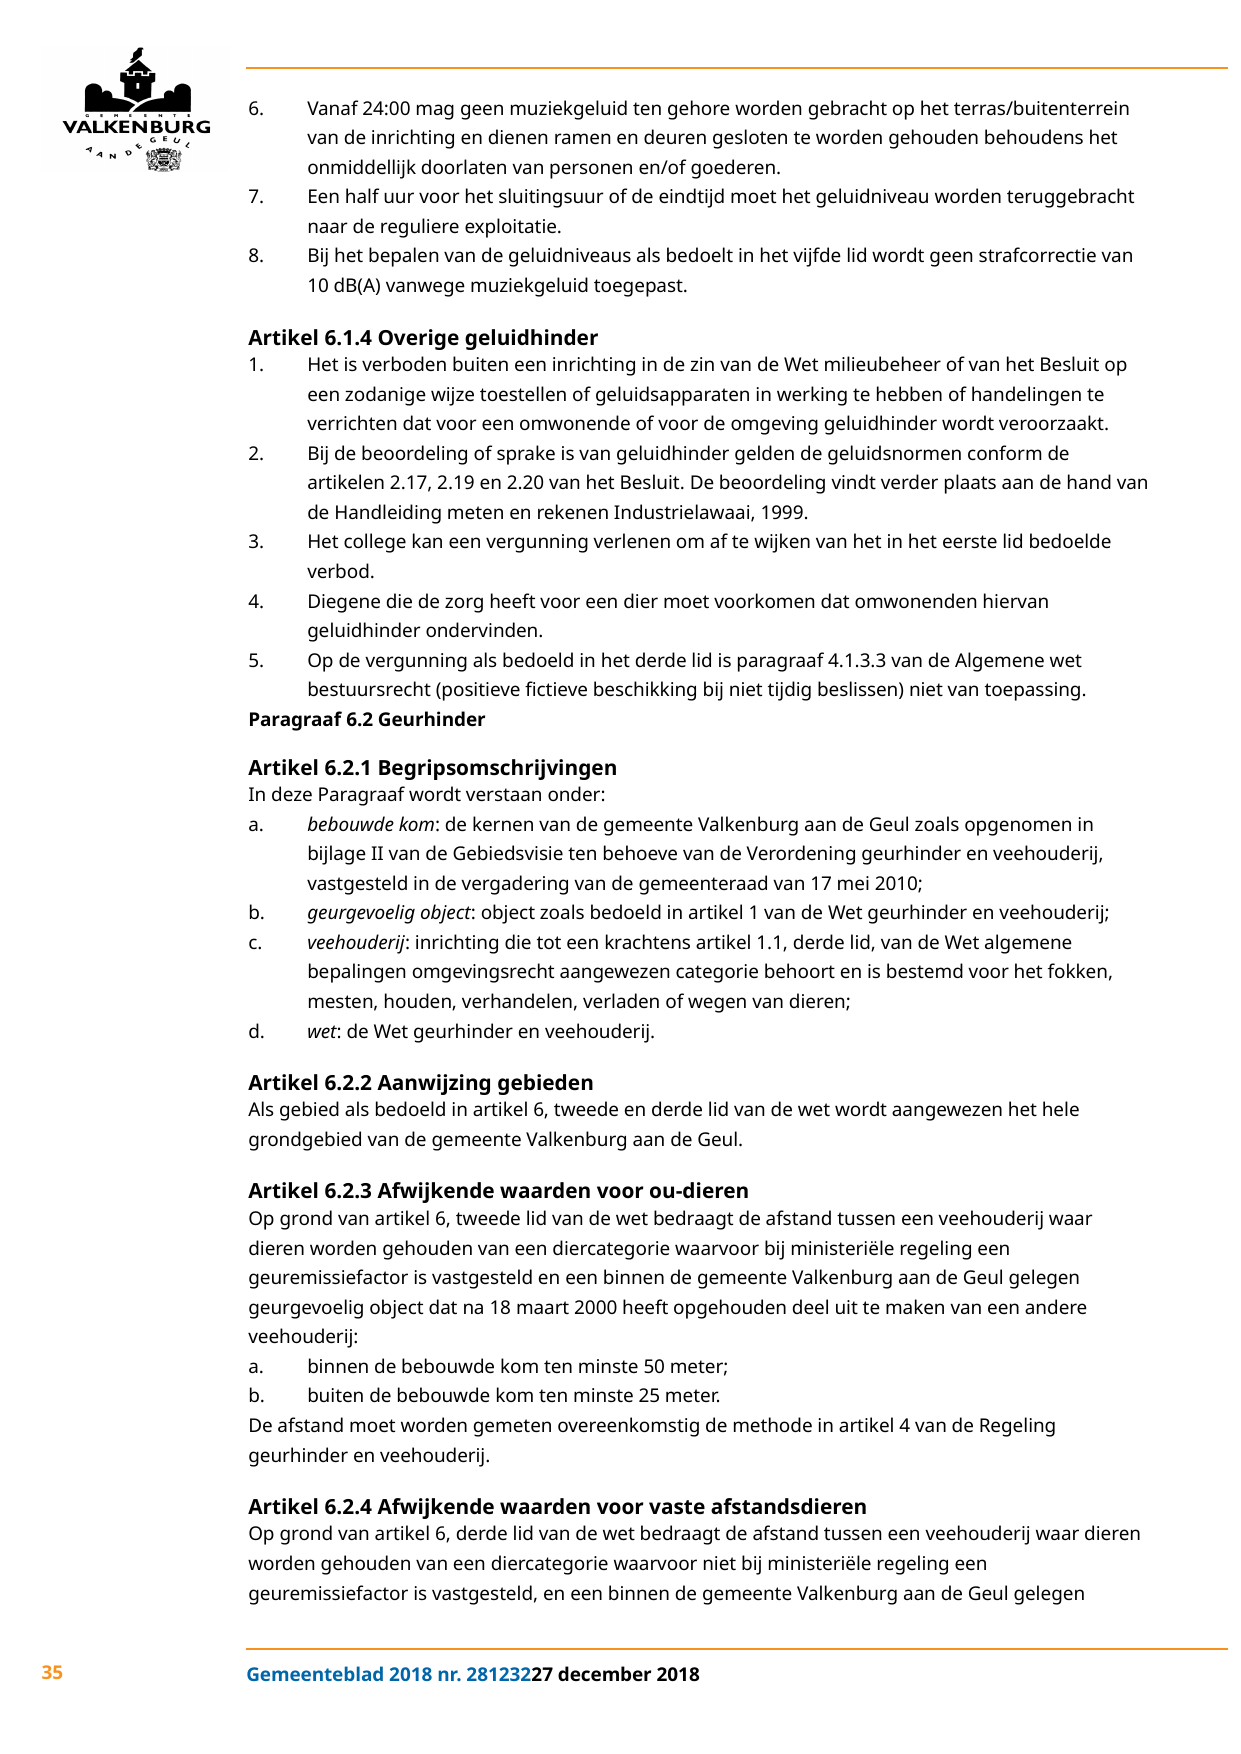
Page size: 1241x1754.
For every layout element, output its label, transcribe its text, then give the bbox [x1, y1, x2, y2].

list buiten de bebouwde kom ten minste 25 meter. [248, 1383, 1152, 1408]
list Diegene die de zorg heeft voor een dier moet voorkomen dat omwonenden hiervan geluidhinder ondervinden. [248, 588, 1152, 643]
list Een half uur voor het sluitingsuur of de eindtijd moet het geluidniveau worden teruggebracht naar de reguliere exploitatie. [248, 183, 1152, 239]
text Op grond van artikel 6, derde lid van de wet bedraagt de afstand tussen een veehouderij waar dieren worden gehouden van een diercategorie waarvoor niet bij ministeriële regeling een geuremissiefactor is vastgesteld, en een binnen de gemeente Valkenburg aan de Geul gelegen [248, 1521, 1152, 1606]
list bebouwde kom: de kernen van de gemeente Valkenburg aan de Geul zoals opgenomen in bijlage II van de Gebiedsvisie ten behoeve van de Verordening geurhinder en veehouderij, vastgesteld in de vergadering van de gemeenteraad van 17 mei 2010; [248, 811, 1152, 896]
text Artikel 6.2.1 Begripsomschrijvingen [248, 753, 1152, 781]
list geurgevoelig object: object zoals bedoeld in artikel 1 van de Wet geurhinder en veehouderij; [248, 899, 1152, 925]
list veehouderij: inrichting die tot een krachtens artikel 1.1, derde lid, van de Wet algemene bepalingen omgevingsrecht aangewezen categorie behoort en is bestemd voor het fokken, mesten, houden, verhandelen, verladen of wegen van dieren; [248, 929, 1152, 1014]
text Op grond van artikel 6, tweede lid van de wet bedraagt de afstand tussen een veehouderij waar dieren worden gehouden van een diercategorie waarvoor bij ministeriële regeling een geuremissiefactor is vastgesteld en een binnen de gemeente Valkenburg aan de Geul gelegen geurgevoelig object dat na 18 maart 2000 heeft opgehouden deel uit te maken van een andere veehouderij: [248, 1205, 1152, 1349]
list Vanaf 24:00 mag geen muziekgeluid ten gehore worden gebracht op het terras/buitenterrein van de inrichting en dienen ramen en deuren gesloten te worden gehouden behoudens het onmiddellijk doorlaten van personen en/of goederen. [248, 95, 1152, 180]
list wet: de Wet geurhinder en veehouderij. [248, 1018, 1152, 1043]
text In deze Paragraaf wordt verstaan onder: [248, 781, 1152, 807]
text Artikel 6.2.4 Afwijkende waarden voor vaste afstandsdieren [248, 1492, 1152, 1521]
text Artikel 6.2.2 Aanwijzing gebieden [248, 1068, 1152, 1097]
list binnen de bebouwde kom ten minste 50 meter; [248, 1353, 1152, 1379]
list Bij de beoordeling of sprake is van geluidhinder gelden de geluidsnormen conform de artikelen 2.17, 2.19 en 2.20 van het Besluit. De beoordeling vindt verder plaats aan de hand van de Handleiding meten en rekenen Industrielawaai, 1999. [248, 440, 1152, 525]
text De afstand moet worden gemeten overeenkomstig de methode in artikel 4 van de Regeling geurhinder en veehouderij. [248, 1412, 1152, 1467]
text Paragraaf 6.2 Geurhinder [248, 706, 1152, 732]
list Het is verboden buiten een inrichting in de zin van de Wet milieubeheer of van het Besluit op een zodanige wijze toestellen of geluidsapparaten in werking te hebben of handelingen te verrichten dat voor een omwonende of voor de omgeving geluidhinder wordt veroorzaakt. [248, 351, 1152, 436]
text Artikel 6.2.3 Afwijkende waarden voor ou-dieren [248, 1177, 1152, 1205]
list Op de vergunning als bedoeld in het derde lid is paragraaf 4.1.3.3 van de Algemene wet bestuursrecht (positieve fictieve beschikking bij niet tijdig beslissen) niet van toepassing. [248, 647, 1152, 702]
list Bij het bepalen van de geluidniveaus als bedoelt in het vijfde lid wordt geen strafcorrectie van 10 dB(A) vanwege muziekgeluid toegepast. [248, 243, 1152, 298]
picture [41, 47, 231, 172]
list Het college kan een vergunning verlenen om af te wijken van het in het eerste lid bedoelde verbod. [248, 529, 1152, 584]
text Artikel 6.1.4 Overige geluidhinder [248, 323, 1152, 351]
text Als gebied als bedoeld in artikel 6, tweede en derde lid van de wet wordt aangewezen het hele grondgebied van de gemeente Valkenburg aan de Geul. [248, 1097, 1152, 1152]
